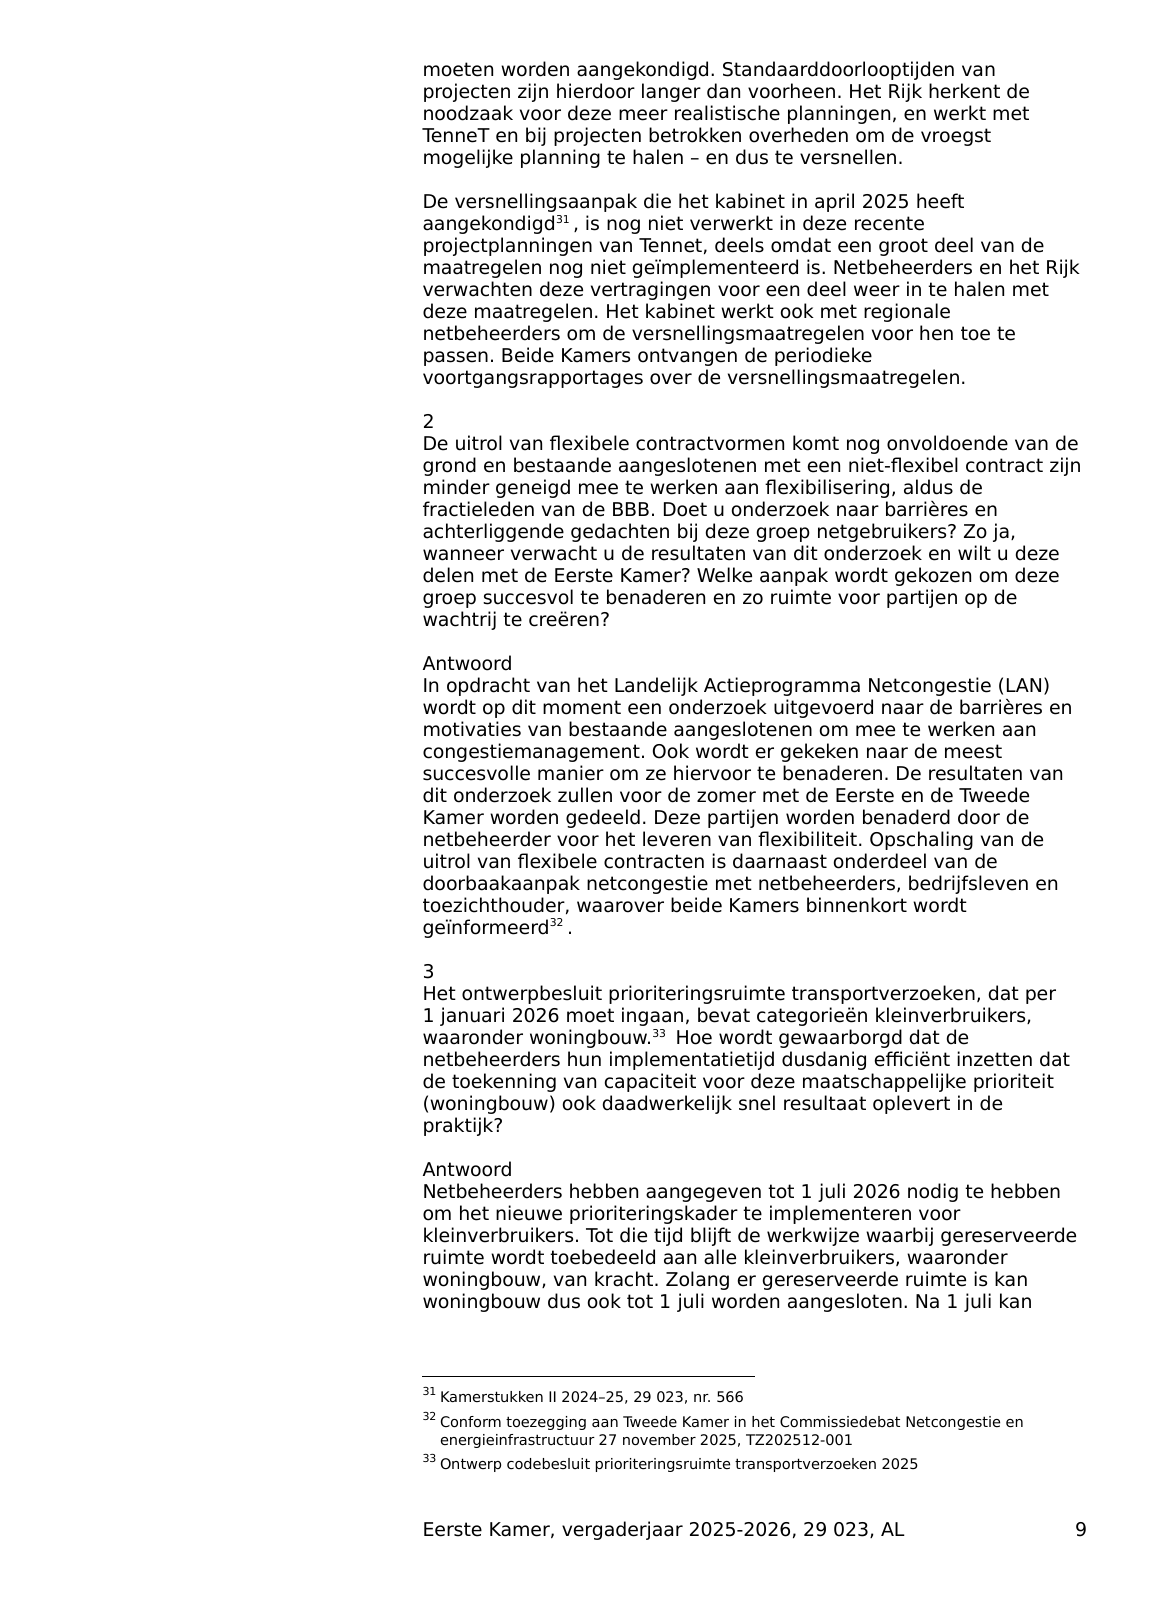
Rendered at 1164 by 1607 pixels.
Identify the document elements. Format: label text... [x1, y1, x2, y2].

text Antwoord [422, 1159, 1087, 1181]
text Antwoord [422, 653, 1087, 675]
text 3 [422, 961, 1087, 983]
text Kamerstukken II 2024–25, 29 023, nr. 566 [422, 1385, 1087, 1407]
text Conform toezegging aan Tweede Kamer in het Commissiedebat Netcongestie en energieinfrastructuur 27 november 2025, TZ202512-001 [422, 1410, 1087, 1449]
text De uitrol van flexibele contractvormen komt nog onvoldoende van de grond en bestaande aangeslotenen met een niet-flexibel contract zijn minder geneigd mee te werken aan flexibilisering, aldus de fractieleden van de BBB. Doet u onderzoek naar barrières en achterliggende gedachten bij deze groep netgebruikers? Zo ja, wanneer verwacht u de resultaten van dit onderzoek en wilt u deze delen met de Eerste Kamer? Welke aanpak wordt gekozen om deze groep succesvol te benaderen en zo ruimte voor partijen op de wachtrij te creëren? [422, 433, 1087, 631]
text In opdracht van het Landelijk Actieprogramma Netcongestie (LAN) wordt op dit moment een onderzoek uitgevoerd naar de barrières en motivaties van bestaande aangeslotenen om mee te werken aan congestiemanagement. Ook wordt er gekeken naar de meest succesvolle manier om ze hiervoor te benaderen. De resultaten van dit onderzoek zullen voor de zomer met de Eerste en de Tweede Kamer worden gedeeld. Deze partijen worden benaderd door de netbeheerder voor het leveren van flexibiliteit. Opschaling van de uitrol van flexibele contracten is daarnaast onderdeel van de doorbaakaanpak netcongestie met netbeheerders, bedrijfsleven en toezichthouder, waarover beide Kamers binnenkort wordt geïnformeerd. [422, 675, 1087, 939]
text Ontwerp codebesluit prioriteringsruimte transportverzoeken 2025 [422, 1452, 1087, 1474]
text moeten worden aangekondigd. Standaarddoorlooptijden van projecten zijn hierdoor langer dan voorheen. Het Rijk herkent de noodzaak voor deze meer realistische planningen, en werkt met TenneT en bij projecten betrokken overheden om de vroegst mogelijke planning te halen – en dus te versnellen. [422, 59, 1087, 169]
text Het ontwerpbesluit prioriteringsruimte transportverzoeken, dat per 1 januari 2026 moet ingaan, bevat categorieën kleinverbruikers, waaronder woningbouw. Hoe wordt gewaarborgd dat de netbeheerders hun implementatietijd dusdanig efficiënt inzetten dat de toekenning van capaciteit voor deze maatschappelijke prioriteit (woningbouw) ook daadwerkelijk snel resultaat oplevert in de praktijk? [422, 983, 1087, 1137]
text De versnellingsaanpak die het kabinet in april 2025 heeft aangekondigd, is nog niet verwerkt in deze recente projectplanningen van Tennet, deels omdat een groot deel van de maatregelen nog niet geïmplementeerd is. Netbeheerders en het Rijk verwachten deze vertragingen voor een deel weer in te halen met deze maatregelen. Het kabinet werkt ook met regionale netbeheerders om de versnellingsmaatregelen voor hen toe te passen. Beide Kamers ontvangen de periodieke voortgangsrapportages over de versnellingsmaatregelen. [422, 191, 1087, 389]
text 2 [422, 411, 1087, 433]
text Netbeheerders hebben aangegeven tot 1 juli 2026 nodig te hebben om het nieuwe prioriteringskader te implementeren voor kleinverbruikers. Tot die tijd blijft de werkwijze waarbij gereserveerde ruimte wordt toebedeeld aan alle kleinverbruikers, waaronder woningbouw, van kracht. Zolang er gereserveerde ruimte is kan woningbouw dus ook tot 1 juli worden aangesloten. Na 1 juli kan [422, 1181, 1087, 1313]
